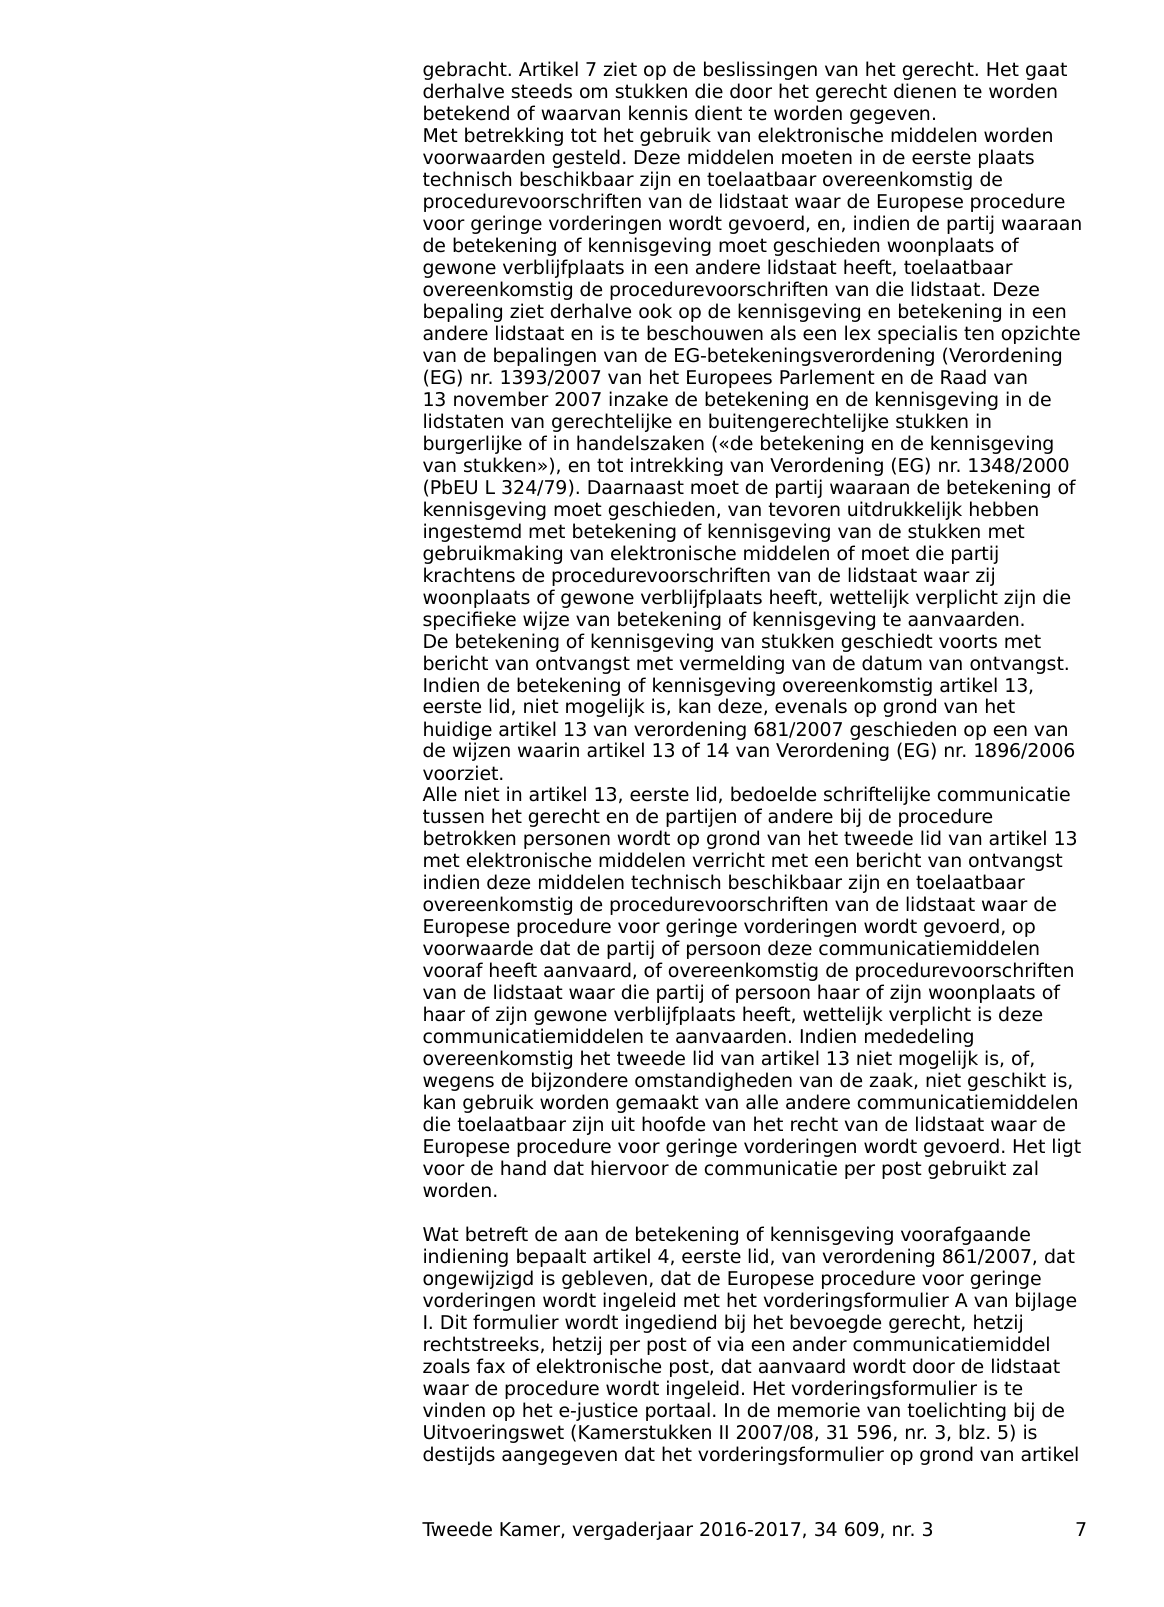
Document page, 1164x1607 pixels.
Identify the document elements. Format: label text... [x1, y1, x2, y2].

text De betekening of kennisgeving van stukken geschiedt voorts met bericht van ontvangst met vermelding van de datum van ontvangst. Indien de betekening of kennisgeving overeenkomstig artikel 13, eerste lid, niet mogelijk is, kan deze, evenals op grond van het huidige artikel 13 van verordening 681/2007 geschieden op een van de wijzen waarin artikel 13 of 14 van Verordening (EG) nr. 1896/2006 voorziet. [422, 631, 1087, 784]
text Met betrekking tot het gebruik van elektronische middelen worden voorwaarden gesteld. Deze middelen moeten in de eerste plaats technisch beschikbaar zijn en toelaatbaar overeenkomstig de procedurevoorschriften van de lidstaat waar de Europese procedure voor geringe vorderingen wordt gevoerd, en, indien de partij waaraan de betekening of kennisgeving moet geschieden woonplaats of gewone verblijfplaats in een andere lidstaat heeft, toelaatbaar overeenkomstig de procedurevoorschriften van die lidstaat. Deze bepaling ziet derhalve ook op de kennisgeving en betekening in een andere lidstaat en is te beschouwen als een lex specialis ten opzichte van de bepalingen van de EG-betekeningsverordening (Verordening (EG) nr. 1393/2007 van het Europees Parlement en de Raad van 13 november 2007 inzake de betekening en de kennisgeving in de lidstaten van gerechtelijke en buitengerechtelijke stukken in burgerlijke of in handelszaken («de betekening en de kennisgeving van stukken»), en tot intrekking van Verordening (EG) nr. 1348/2000 (PbEU L 324/79). Daarnaast moet de partij waaraan de betekening of kennisgeving moet geschieden, van tevoren uitdrukkelijk hebben ingestemd met betekening of kennisgeving van de stukken met gebruikmaking van elektronische middelen of moet die partij krachtens de procedurevoorschriften van de lidstaat waar zij woonplaats of gewone verblijfplaats heeft, wettelijk verplicht zijn die specifieke wijze van betekening of kennisgeving te aanvaarden. [422, 125, 1087, 631]
text Alle niet in artikel 13, eerste lid, bedoelde schriftelijke communicatie tussen het gerecht en de partijen of andere bij de procedure betrokken personen wordt op grond van het tweede lid van artikel 13 met elektronische middelen verricht met een bericht van ontvangst indien deze middelen technisch beschikbaar zijn en toelaatbaar overeenkomstig de procedurevoorschriften van de lidstaat waar de Europese procedure voor geringe vorderingen wordt gevoerd, op voorwaarde dat de partij of persoon deze communicatiemiddelen vooraf heeft aanvaard, of overeenkomstig de procedurevoorschriften van de lidstaat waar die partij of persoon haar of zijn woonplaats of haar of zijn gewone verblijfplaats heeft, wettelijk verplicht is deze communicatiemiddelen te aanvaarden. Indien mededeling overeenkomstig het tweede lid van artikel 13 niet mogelijk is, of, wegens de bijzondere omstandigheden van de zaak, niet geschikt is, kan gebruik worden gemaakt van alle andere communicatiemiddelen die toelaatbaar zijn uit hoofde van het recht van de lidstaat waar de Europese procedure voor geringe vorderingen wordt gevoerd. Het ligt voor de hand dat hiervoor de communicatie per post gebruikt zal worden. [422, 784, 1087, 1202]
text gebracht. Artikel 7 ziet op de beslissingen van het gerecht. Het gaat derhalve steeds om stukken die door het gerecht dienen te worden betekend of waarvan kennis dient te worden gegeven. [422, 59, 1087, 125]
text Wat betreft de aan de betekening of kennisgeving voorafgaande indiening bepaalt artikel 4, eerste lid, van verordening 861/2007, dat ongewijzigd is gebleven, dat de Europese procedure voor geringe vorderingen wordt ingeleid met het vorderingsformulier A van bijlage I. Dit formulier wordt ingediend bij het bevoegde gerecht, hetzij rechtstreeks, hetzij per post of via een ander communicatiemiddel zoals fax of elektronische post, dat aanvaard wordt door de lidstaat waar de procedure wordt ingeleid. Het vorderingsformulier is te vinden op het e-justice portaal. In de memorie van toelichting bij de Uitvoeringswet (Kamerstukken II 2007/08, 31 596, nr. 3, blz. 5) is destijds aangegeven dat het vorderingsformulier op grond van artikel [422, 1224, 1087, 1466]
